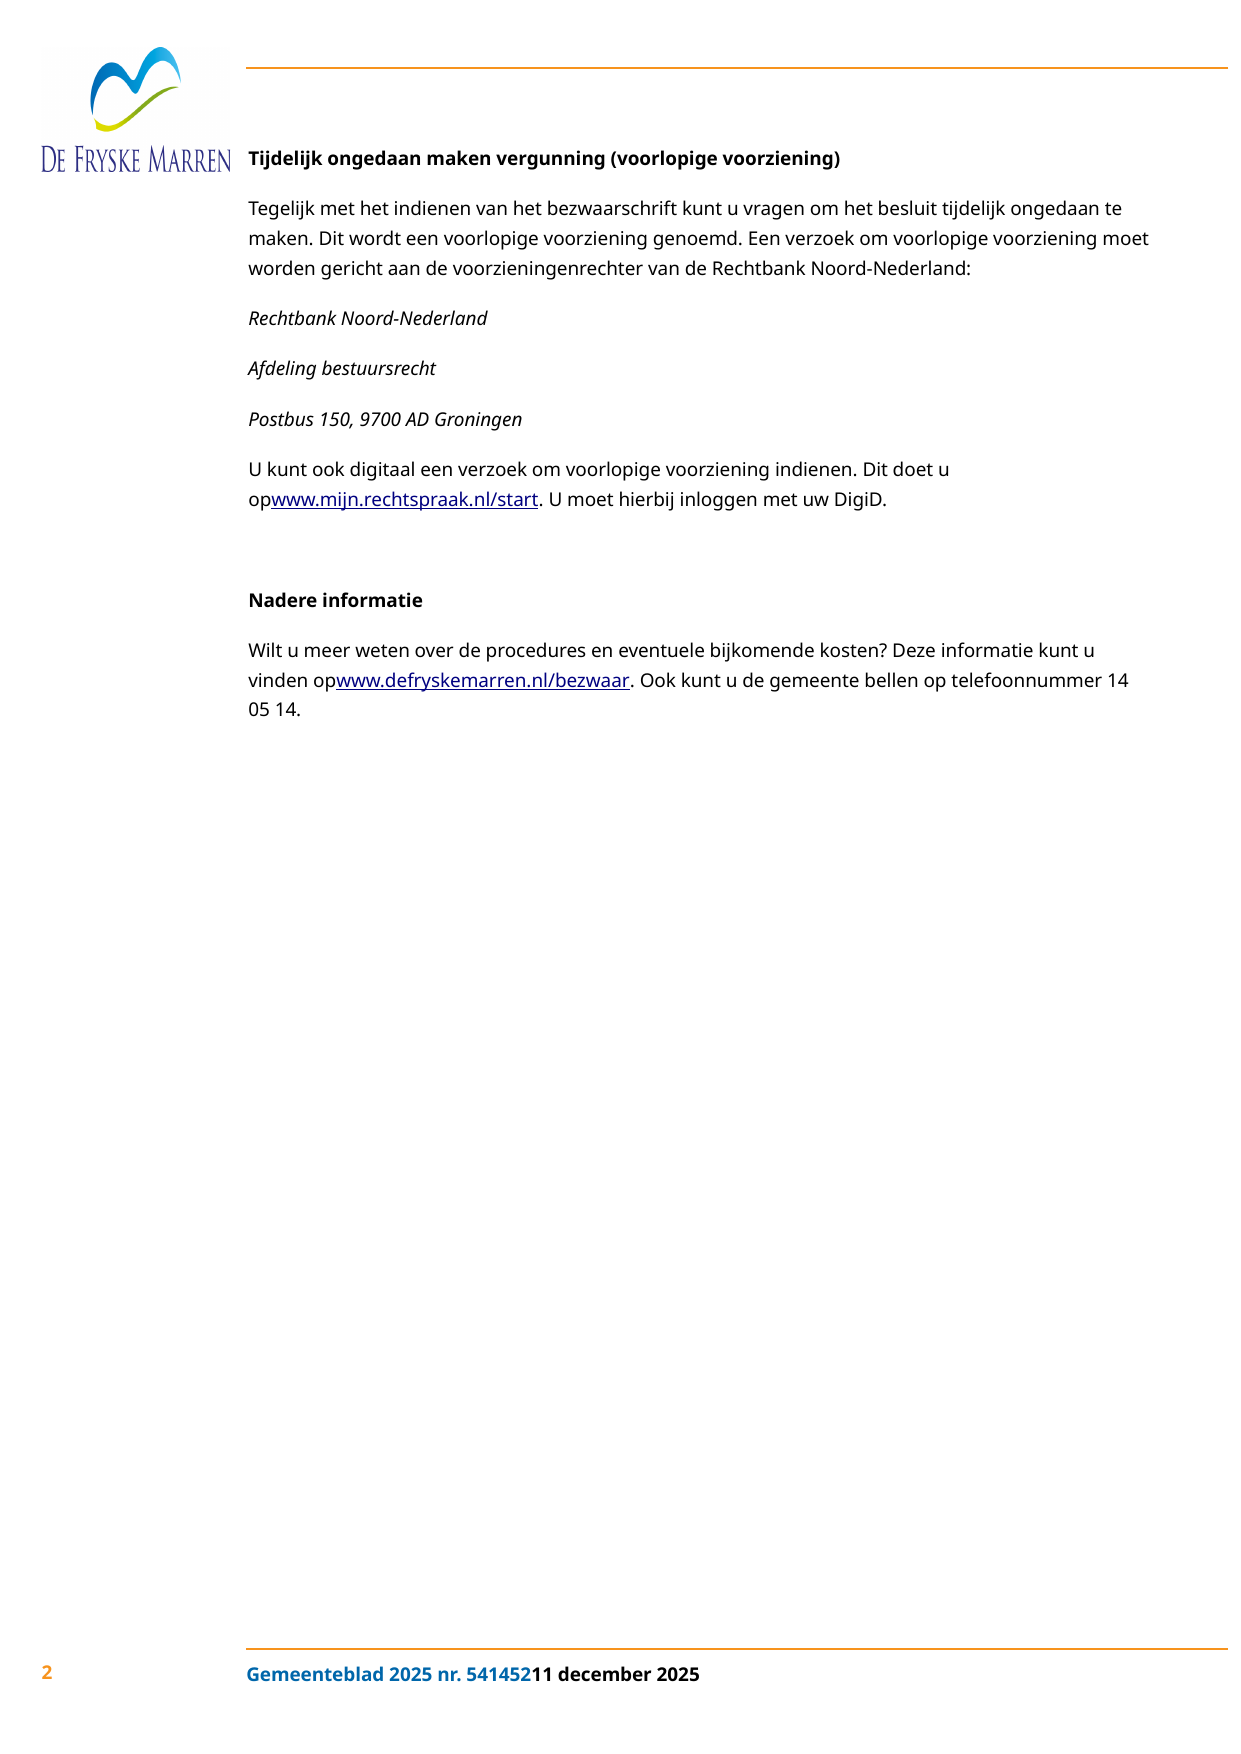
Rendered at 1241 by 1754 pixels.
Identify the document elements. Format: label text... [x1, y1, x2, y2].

text Wilt u meer weten over de procedures en eventuele bijkomende kosten? Deze informatie kunt u vinden opwww.defryskemarren.nl/bezwaar. Ook kunt u de gemeente bellen op telefoonnummer 14 05 14. [248, 637, 1152, 722]
text Rechtbank Noord-Nederland [248, 305, 1152, 331]
text Postbus 150, 9700 AD Groningen [248, 406, 1152, 432]
picture [41, 47, 231, 172]
text Tijdelijk ongedaan maken vergunning (voorlopige voorziening) [248, 145, 1152, 171]
text Nadere informatie [248, 587, 1152, 613]
text Tegelijk met het indienen van het bezwaarschrift kunt u vragen om het besluit tijdelijk ongedaan te maken. Dit wordt een voorlopige voorziening genoemd. Een verzoek om voorlopige voorziening moet worden gericht aan de voorzieningenrechter van de Rechtbank Noord-Nederland: [248, 196, 1152, 281]
text Afdeling bestuursrecht [248, 356, 1152, 381]
text U kunt ook digitaal een verzoek om voorlopige voorziening indienen. Dit doet u opwww.mijn.rechtspraak.nl/start. U moet hierbij inloggen met uw DigiD. [248, 456, 1152, 512]
